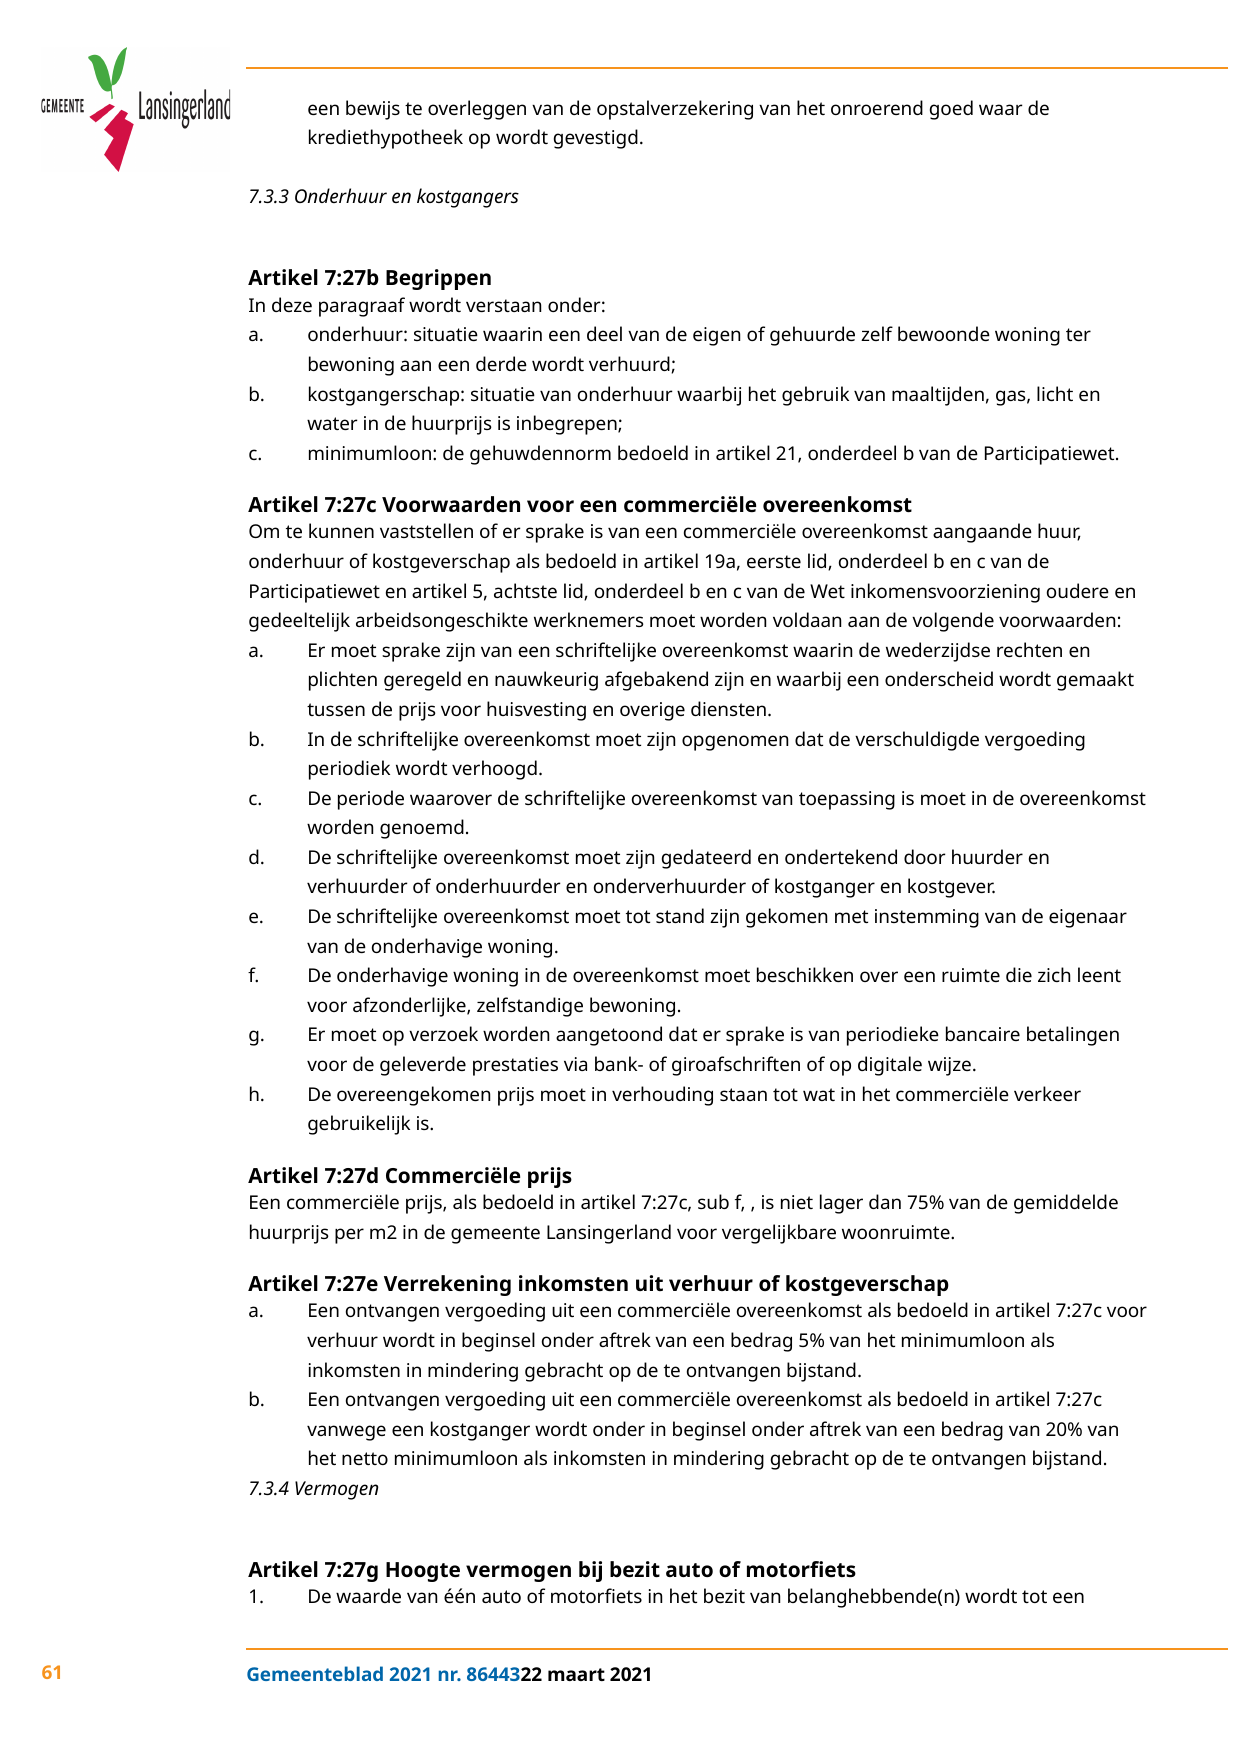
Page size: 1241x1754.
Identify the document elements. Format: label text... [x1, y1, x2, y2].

list De schriftelijke overeenkomst moet tot stand zijn gekomen met instemming van de eigenaar van de onderhavige woning. [248, 903, 1152, 959]
list een bewijs te overleggen van de opstalverzekering van het onroerend goed waar de krediethypotheek op wordt gevestigd. [248, 95, 1152, 150]
list De schriftelijke overeenkomst moet zijn gedateerd en ondertekend door huurder en verhuurder of onderhuurder en onderverhuurder of kostganger en kostgever. [248, 844, 1152, 899]
text Artikel 7:27e Verrekening inkomsten uit verhuur of kostgeverschap [248, 1269, 1152, 1298]
list onderhuur: situatie waarin een deel van de eigen of gehuurde zelf bewoonde woning ter bewoning aan een derde wordt verhuurd; [248, 322, 1152, 377]
text Een commerciële prijs, als bedoeld in artikel 7:27c, sub f, , is niet lager dan 75% van de gemiddelde huurprijs per m2 in de gemeente Lansingerland voor vergelijkbare woonruimte. [248, 1189, 1152, 1244]
text In deze paragraaf wordt verstaan onder: [248, 292, 1152, 318]
list Een ontvangen vergoeding uit een commerciële overeenkomst als bedoeld in artikel 7:27c voor verhuur wordt in beginsel onder aftrek van een bedrag 5% van het minimumloon als inkomsten in mindering gebracht op de te ontvangen bijstand. [248, 1298, 1152, 1383]
text 7.3.4 Vermogen [248, 1475, 1152, 1501]
list De periode waarover de schriftelijke overeenkomst van toepassing is moet in de overeenkomst worden genoemd. [248, 785, 1152, 840]
list Er moet op verzoek worden aangetoond dat er sprake is van periodieke bancaire betalingen voor de geleverde prestaties via bank- of giroafschriften of op digitale wijze. [248, 1022, 1152, 1077]
text Om te kunnen vaststellen of er sprake is van een commerciële overeenkomst aangaande huur, onderhuur of kostgeverschap als bedoeld in artikel 19a, eerste lid, onderdeel b en c van de Participatiewet en artikel 5, achtste lid, onderdeel b en c van de Wet inkomensvoorziening oudere en gedeeltelijk arbeidsongeschikte werknemers moet worden voldaan aan de volgende voorwaarden: [248, 519, 1152, 633]
list In de schriftelijke overeenkomst moet zijn opgenomen dat de verschuldigde vergoeding periodiek wordt verhoogd. [248, 726, 1152, 781]
text Artikel 7:27d Commerciële prijs [248, 1161, 1152, 1189]
list De onderhavige woning in de overeenkomst moet beschikken over een ruimte die zich leent voor afzonderlijke, zelfstandige bewoning. [248, 962, 1152, 1018]
text Artikel 7:27b Begrippen [248, 263, 1152, 292]
list kostgangerschap: situatie van onderhuur waarbij het gebruik van maaltijden, gas, licht en water in de huurprijs is inbegrepen; [248, 381, 1152, 436]
picture [41, 47, 231, 172]
list De overeengekomen prijs moet in verhouding staan tot wat in het commerciële verkeer gebruikelijk is. [248, 1081, 1152, 1136]
text 7.3.3 Onderhuur en kostgangers [248, 183, 1152, 209]
list De waarde van één auto of motorfiets in het bezit van belanghebbende(n) wordt tot een [248, 1584, 1152, 1609]
text Artikel 7:27g Hoogte vermogen bij bezit auto of motorfiets [248, 1555, 1152, 1584]
list Er moet sprake zijn van een schriftelijke overeenkomst waarin de wederzijdse rechten en plichten geregeld en nauwkeurig afgebakend zijn en waarbij een onderscheid wordt gemaakt tussen de prijs voor huisvesting en overige diensten. [248, 637, 1152, 722]
list minimumloon: de gehuwdennorm bedoeld in artikel 21, onderdeel b van de Participatiewet. [248, 440, 1152, 466]
text Artikel 7:27c Voorwaarden voor een commerciële overeenkomst [248, 490, 1152, 519]
list Een ontvangen vergoeding uit een commerciële overeenkomst als bedoeld in artikel 7:27c vanwege een kostganger wordt onder in beginsel onder aftrek van een bedrag van 20% van het netto minimumloon als inkomsten in mindering gebracht op de te ontvangen bijstand. [248, 1386, 1152, 1471]
